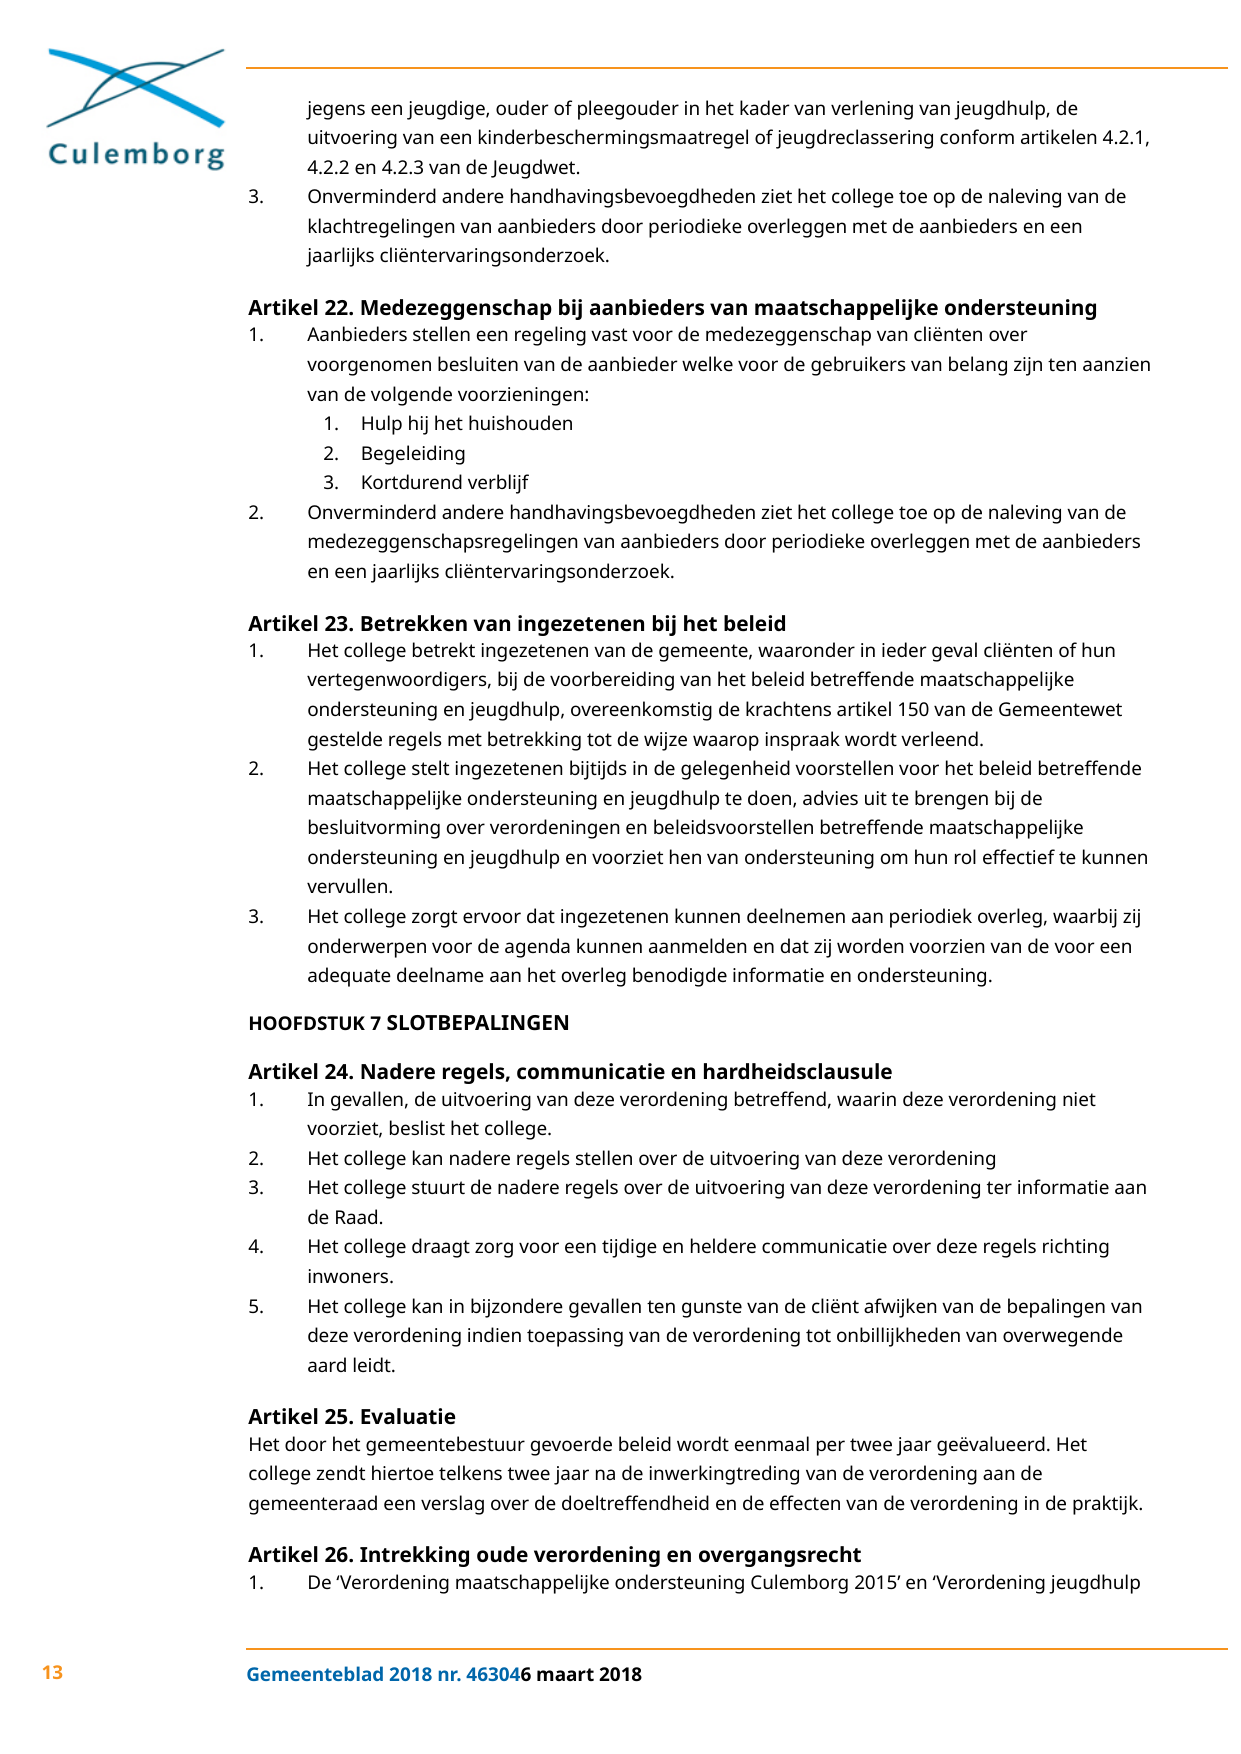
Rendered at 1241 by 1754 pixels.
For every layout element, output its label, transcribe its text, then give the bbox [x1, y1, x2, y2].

list De ‘Verordening maatschappelijke ondersteuning Culemborg 2015’ en ‘Verordening jeugdhulp [248, 1569, 1152, 1595]
text Het door het gemeentebestuur gevoerde beleid wordt eenmaal per twee jaar geëvalueerd. Het college zendt hiertoe telkens twee jaar na de inwerkingtreding van de verordening aan de gemeenteraad een verslag over de doeltreffendheid en de effecten van de verordening in de praktijk. [248, 1431, 1152, 1516]
list Het college draagt zorg voor een tijdige en heldere communicatie over deze regels richting inwoners. [248, 1234, 1152, 1289]
text Artikel 23. Betrekken van ingezetenen bij het beleid [248, 609, 1152, 637]
list Onverminderd andere handhavingsbevoegdheden ziet het college toe op de naleving van de klachtregelingen van aanbieders door periodieke overleggen met de aanbieders en een jaarlijks cliëntervaringsonderzoek. [248, 183, 1152, 268]
list Het college kan in bijzondere gevallen ten gunste van de cliënt afwijken van de bepalingen van deze verordening indien toepassing van de verordening tot onbillijkheden van overwegende aard leidt. [248, 1293, 1152, 1378]
list jegens een jeugdige, ouder of pleegouder in het kader van verlening van jeugdhulp, de uitvoering van een kinderbeschermingsmaatregel of jeugdreclassering conform artikelen 4.2.1, 4.2.2 en 4.2.3 van de Jeugdwet. [248, 95, 1152, 180]
list Het college kan nadere regels stellen over de uitvoering van deze verordening [248, 1145, 1152, 1171]
picture [41, 47, 231, 172]
list Hulp hij het huishouden [323, 410, 1152, 436]
list Het college zorgt ervoor dat ingezetenen kunnen deelnemen aan periodiek overleg, waarbij zij onderwerpen voor de agenda kunnen aanmelden en dat zij worden voorzien van de voor een adequate deelname aan het overleg benodigde informatie en ondersteuning. [248, 903, 1152, 988]
list Kortdurend verblijf [323, 469, 1152, 495]
text Artikel 24. Nadere regels, communicatie en hardheidsclausule [248, 1057, 1152, 1086]
text Artikel 22. Medezeggenschap bij aanbieders van maatschappelijke ondersteuning [248, 293, 1152, 322]
list Het college betrekt ingezetenen van de gemeente, waaronder in ieder geval cliënten of hun vertegenwoordigers, bij de voorbereiding van het beleid betreffende maatschappelijke ondersteuning en jeugdhulp, overeenkomstig de krachtens artikel 150 van de Gemeentewet gestelde regels met betrekking tot de wijze waarop inspraak wordt verleend. [248, 637, 1152, 752]
text Artikel 26. Intrekking oude verordening en overgangsrecht [248, 1541, 1152, 1569]
list Aanbieders stellen een regeling vast voor de medezeggenschap van cliënten over voorgenomen besluiten van de aanbieder welke voor de gebruikers van belang zijn ten aanzien van de volgende voorzieningen: [248, 322, 1152, 406]
list Het college stuurt de nadere regels over de uitvoering van deze verordening ter informatie aan de Raad. [248, 1174, 1152, 1230]
text Artikel 25. Evaluatie [248, 1402, 1152, 1431]
text HOOFDSTUK 7 SLOTBEPALINGEN [248, 1008, 1152, 1037]
list In gevallen, de uitvoering van deze verordening betreffend, waarin deze verordening niet voorziet, beslist het college. [248, 1086, 1152, 1141]
list Begeleiding [323, 440, 1152, 466]
list Het college stelt ingezetenen bijtijds in de gelegenheid voorstellen voor het beleid betreffende maatschappelijke ondersteuning en jeugdhulp te doen, advies uit te brengen bij de besluitvorming over verordeningen en beleidsvoorstellen betreffende maatschappelijke ondersteuning en jeugdhulp en voorziet hen van ondersteuning om hun rol effectief te kunnen vervullen. [248, 755, 1152, 899]
list Onverminderd andere handhavingsbevoegdheden ziet het college toe op de naleving van de medezeggenschapsregelingen van aanbieders door periodieke overleggen met de aanbieders en een jaarlijks cliëntervaringsonderzoek. [248, 499, 1152, 584]
